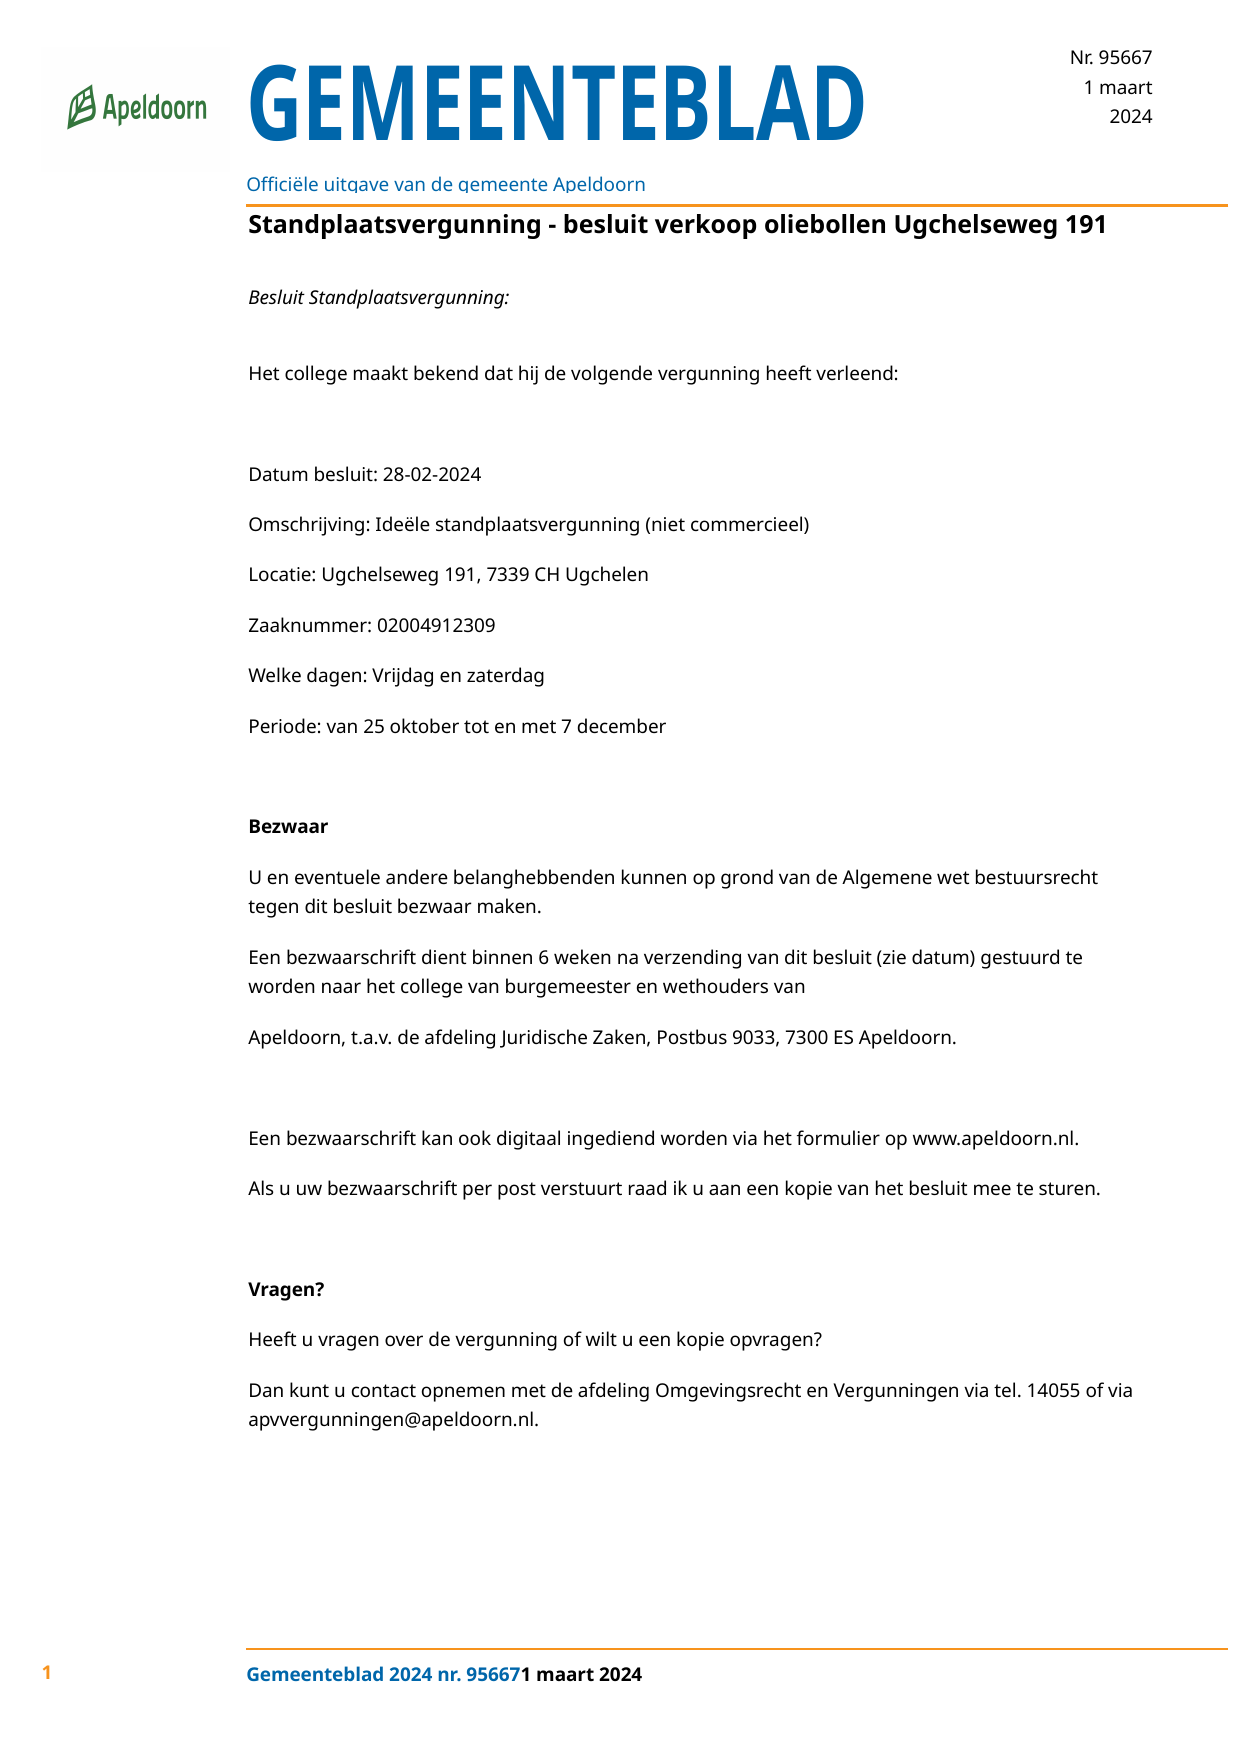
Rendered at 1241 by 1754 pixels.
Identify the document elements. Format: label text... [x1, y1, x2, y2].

text Apeldoorn, t.a.v. de afdeling Juridische Zaken, Postbus 9033, 7300 ES Apeldoorn. [248, 1024, 1152, 1050]
text Besluit Standplaatsvergunning: [248, 284, 1152, 309]
text Locatie: Ugchelseweg 191, 7339 CH Ugchelen [248, 562, 1152, 587]
picture [41, 47, 231, 172]
text Heeft u vragen over de vergunning of wilt u een kopie opvragen? [248, 1327, 1152, 1352]
text Periode: van 25 oktober tot en met 7 december [248, 713, 1152, 739]
text Een bezwaarschrift kan ook digitaal ingediend worden via het formulier op www.apeldoorn.nl. [248, 1125, 1152, 1151]
text Zaaknummer: 02004912309 [248, 612, 1152, 638]
text Een bezwaarschrift dient binnen 6 weken na verzending van dit besluit (zie datum) gestuurd te worden naar het college van burgemeester en wethouders van [248, 944, 1152, 999]
text Datum besluit: 28-02-2024 [248, 461, 1152, 487]
text Vragen? [248, 1276, 1152, 1302]
text Bezwaar [248, 814, 1152, 839]
text Omschrijving: Ideële standplaatsvergunning (niet commercieel) [248, 511, 1152, 537]
text Het college maakt bekend dat hij de volgende vergunning heeft verleend: [248, 360, 1152, 386]
text Dan kunt u contact opnemen met de afdeling Omgevingsrecht en Vergunningen via tel. 14055 of via apvvergunningen@apeldoorn.nl. [248, 1377, 1152, 1432]
text Als u uw bezwaarschrift per post verstuurt raad ik u aan een kopie van het besluit mee te sturen. [248, 1175, 1152, 1201]
text U en eventuele andere belanghebbenden kunnen op grond van de Algemene wet bestuursrecht tegen dit besluit bezwaar maken. [248, 864, 1152, 919]
text Standplaatsvergunning - besluit verkoop oliebollen Ugchelseweg 191 [248, 207, 1152, 241]
text Welke dagen: Vrijdag en zaterdag [248, 662, 1152, 688]
